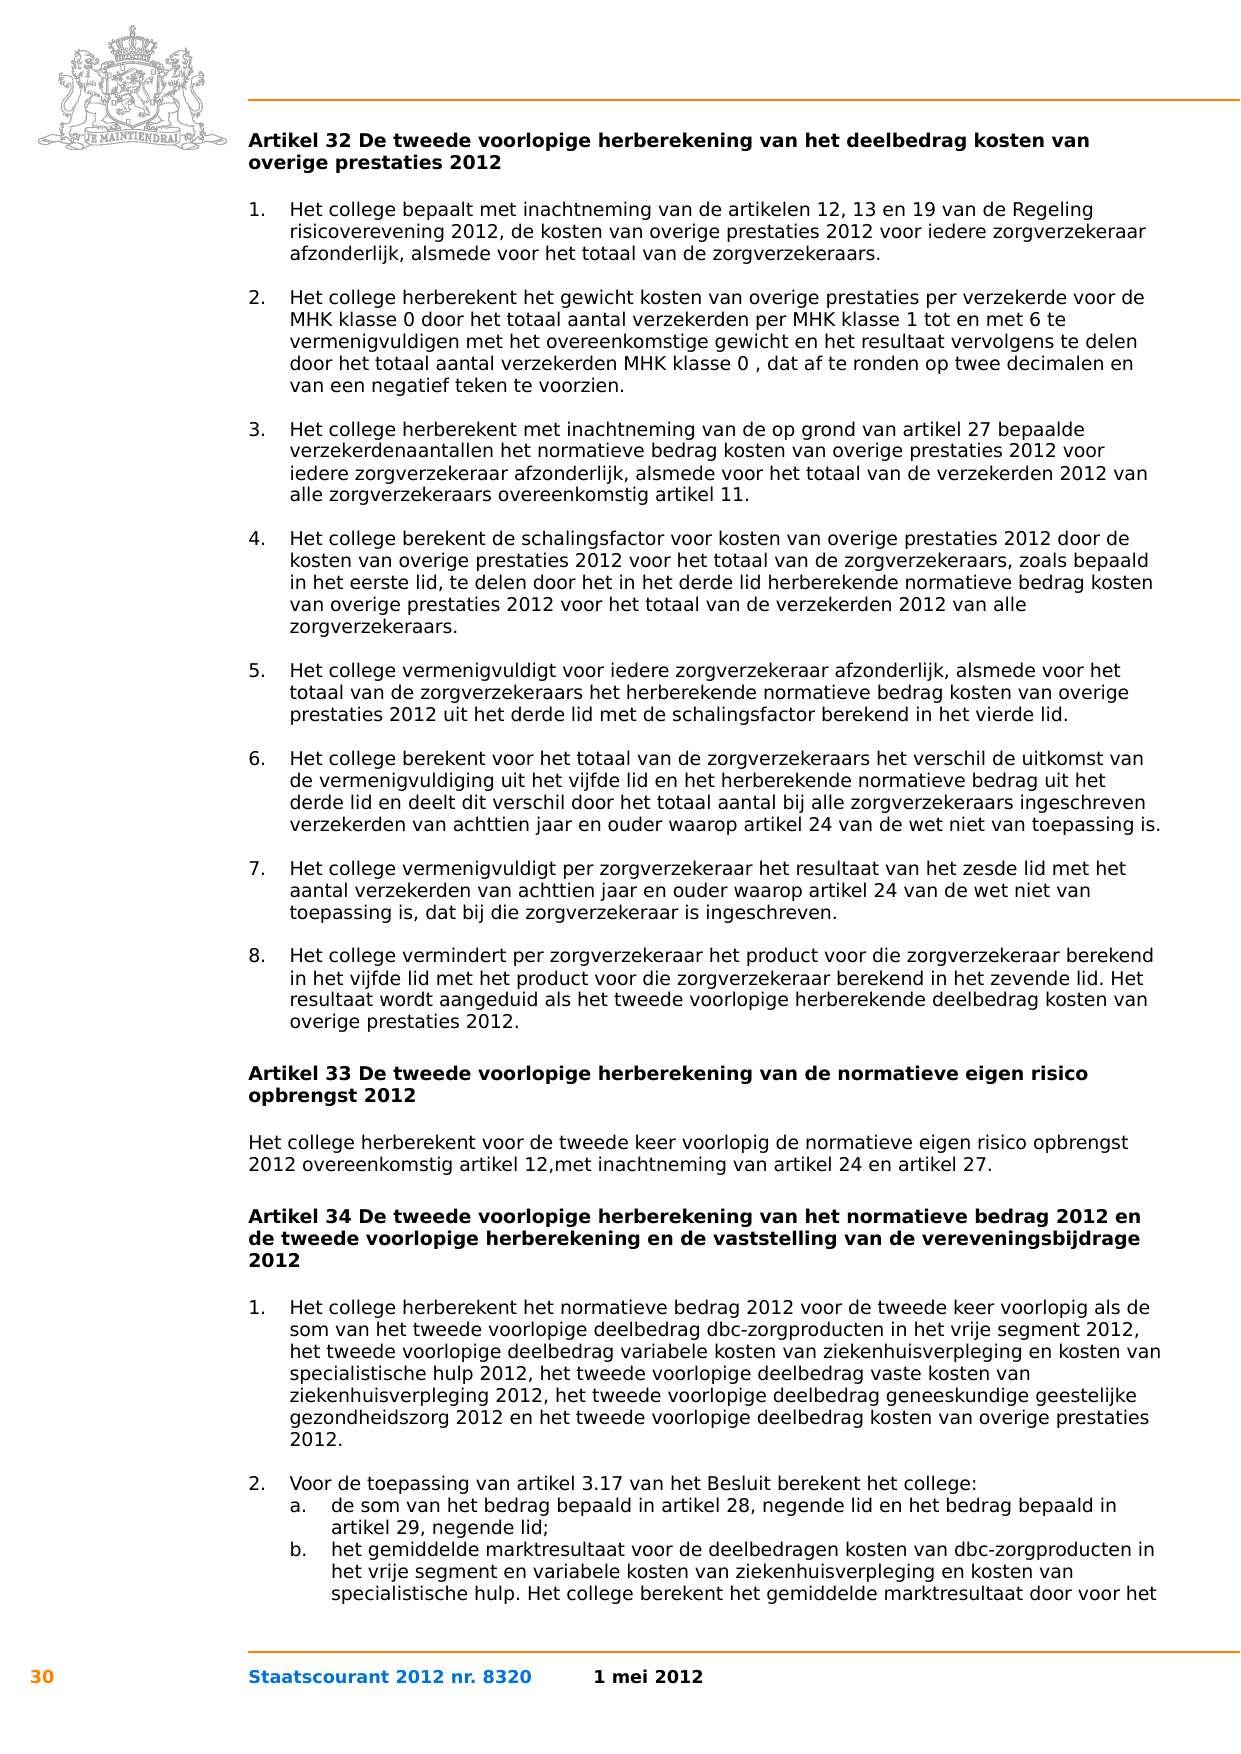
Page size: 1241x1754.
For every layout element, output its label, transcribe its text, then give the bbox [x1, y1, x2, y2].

text Het college herberekent voor de tweede keer voorlopig de normatieve eigen risico opbrengst 2012 overeenkomstig artikel 12,met inachtneming van artikel 24 en artikel 27. [248, 1132, 1163, 1176]
text a. de som van het bedrag bepaald in artikel 28, negende lid en het bedrag bepaald in artikel 29, negende lid; [289, 1495, 1163, 1539]
text b. het gemiddelde marktresultaat voor de deelbedragen kosten van dbc-zorgproducten in het vrije segment en variabele kosten van ziekenhuisverpleging en kosten van specialistische hulp. Het college berekent het gemiddelde marktresultaat door voor het [289, 1539, 1163, 1605]
text 1. Het college herberekent het normatieve bedrag 2012 voor de tweede keer voorlopig als de som van het tweede voorlopige deelbedrag dbc-zorgproducten in het vrije segment 2012, het tweede voorlopige deelbedrag variabele kosten van ziekenhuisverpleging en kosten van specialistische hulp 2012, het tweede voorlopige deelbedrag vaste kosten van ziekenhuisverpleging 2012, het tweede voorlopige deelbedrag geneeskundige geestelijke gezondheidszorg 2012 en het tweede voorlopige deelbedrag kosten van overige prestaties 2012. [248, 1297, 1163, 1451]
subtitle Artikel 32 De tweede voorlopige herberekening van het deelbedrag kosten van overige prestaties 2012 [248, 130, 1163, 174]
text 3. Het college herberekent met inachtneming van de op grond van artikel 27 bepaalde verzekerdenaantallen het normatieve bedrag kosten van overige prestaties 2012 voor iedere zorgverzekeraar afzonderlijk, alsmede voor het totaal van de verzekerden 2012 van alle zorgverzekeraars overeenkomstig artikel 11. [248, 418, 1163, 506]
text 2. Voor de toepassing van artikel 3.17 van het Besluit berekent het college: [248, 1473, 1163, 1495]
text 7. Het college vermenigvuldigt per zorgverzekeraar het resultaat van het zesde lid met het aantal verzekerden van achttien jaar en ouder waarop artikel 24 van de wet niet van toepassing is, dat bij die zorgverzekeraar is ingeschreven. [248, 858, 1163, 923]
text 1. Het college bepaalt met inachtneming van de artikelen 12, 13 en 19 van de Regeling risicoverevening 2012, de kosten van overige prestaties 2012 voor iedere zorgverzekeraar afzonderlijk, alsmede voor het totaal van de zorgverzekeraars. [248, 199, 1163, 265]
text 5. Het college vermenigvuldigt voor iedere zorgverzekeraar afzonderlijk, alsmede voor het totaal van de zorgverzekeraars het herberekende normatieve bedrag kosten van overige prestaties 2012 uit het derde lid met de schalingsfactor berekend in het vierde lid. [248, 660, 1163, 726]
text 6. Het college berekent voor het totaal van de zorgverzekeraars het verschil de uitkomst van de vermenigvuldiging uit het vijfde lid en het herberekende normatieve bedrag uit het derde lid en deelt dit verschil door het totaal aantal bij alle zorgverzekeraars ingeschreven verzekerden van achttien jaar en ouder waarop artikel 24 van de wet niet van toepassing is. [248, 748, 1163, 836]
subtitle Artikel 33 De tweede voorlopige herberekening van de normatieve eigen risico opbrengst 2012 [248, 1063, 1163, 1107]
text 4. Het college berekent de schalingsfactor voor kosten van overige prestaties 2012 door de kosten van overige prestaties 2012 voor het totaal van de zorgverzekeraars, zoals bepaald in het eerste lid, te delen door het in het derde lid herberekende normatieve bedrag kosten van overige prestaties 2012 voor het totaal van de verzekerden 2012 van alle zorgverzekeraars. [248, 528, 1163, 638]
subtitle Artikel 34 De tweede voorlopige herberekening van het normatieve bedrag 2012 en de tweede voorlopige herberekening en de vaststelling van de vereveningsbijdrage 2012 [248, 1206, 1163, 1272]
text 2. Het college herberekent het gewicht kosten van overige prestaties per verzekerde voor de MHK klasse 0 door het totaal aantal verzekerden per MHK klasse 1 tot en met 6 te vermenigvuldigen met het overeenkomstige gewicht en het resultaat vervolgens te delen door het totaal aantal verzekerden MHK klasse 0 , dat af te ronden op twee decimalen en van een negatief teken te voorzien. [248, 287, 1163, 397]
picture [38, 25, 227, 150]
text 8. Het college vermindert per zorgverzekeraar het product voor die zorgverzekeraar berekend in het vijfde lid met het product voor die zorgverzekeraar berekend in het zevende lid. Het resultaat wordt aangeduid als het tweede voorlopige herberekende deelbedrag kosten van overige prestaties 2012. [248, 945, 1163, 1033]
